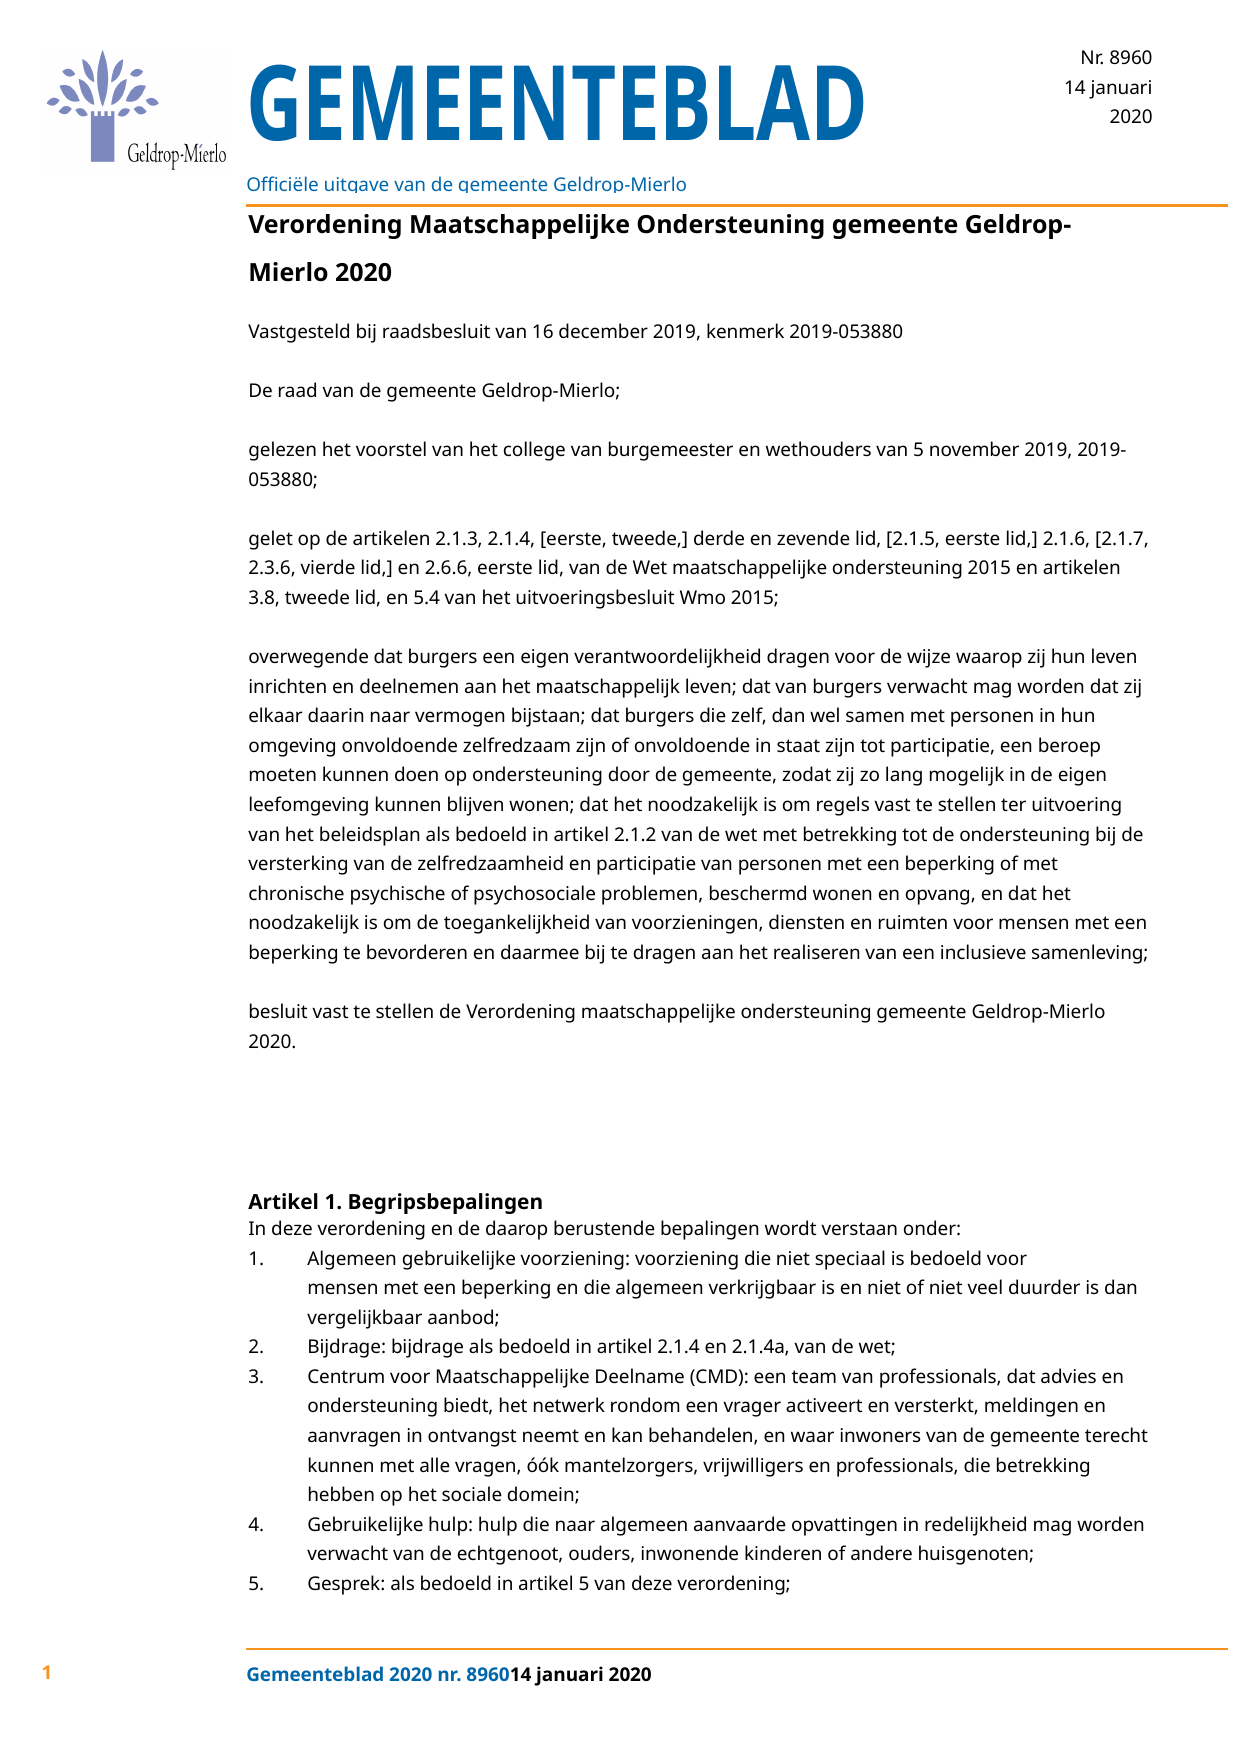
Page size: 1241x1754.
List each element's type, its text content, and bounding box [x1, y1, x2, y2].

text Artikel 1. Begripsbepalingen [248, 1187, 1152, 1215]
list Centrum voor Maatschappelijke Deelname (CMD): een team van professionals, dat advies en ondersteuning biedt, het netwerk rondom een vrager activeert en versterkt, meldingen en aanvragen in ontvangst neemt en kan behandelen, en waar inwoners van de gemeente terecht kunnen met alle vragen, óók mantelzorgers, vrijwilligers en professionals, die betrekking hebben op het sociale domein; [248, 1363, 1152, 1507]
list Gebruikelijke hulp: hulp die naar algemeen aanvaarde opvattingen in redelijkheid mag worden verwacht van de echtgenoot, ouders, inwonende kinderen of andere huisgenoten; [248, 1511, 1152, 1566]
list Algemeen gebruikelijke voorziening: voorziening die niet speciaal is bedoeld voor [248, 1245, 1152, 1271]
text De raad van de gemeente Geldrop-Mierlo; [248, 377, 1152, 403]
text overwegende dat burgers een eigen verantwoordelijkheid dragen voor de wijze waarop zij hun leven inrichten en deelnemen aan het maatschappelijk leven; dat van burgers verwacht mag worden dat zij elkaar daarin naar vermogen bijstaan; dat burgers die zelf, dan wel samen met personen in hun omgeving onvoldoende zelfredzaam zijn of onvoldoende in staat zijn tot participatie, een beroep moeten kunnen doen op ondersteuning door de gemeente, zodat zij zo lang mogelijk in de eigen leefomgeving kunnen blijven wonen; dat het noodzakelijk is om regels vast te stellen ter uitvoering van het beleidsplan als bedoeld in artikel 2.1.2 van de wet met betrekking tot de ondersteuning bij de versterking van de zelfredzaamheid en participatie van personen met een beperking of met chronische psychische of psychosociale problemen, beschermd wonen en opvang, en dat het noodzakelijk is om de toegankelijkheid van voorzieningen, diensten en ruimten voor mensen met een beperking te bevorderen en daarmee bij te dragen aan het realiseren van een inclusieve samenleving; [248, 643, 1152, 965]
text In deze verordening en de daarop berustende bepalingen wordt verstaan onder: [248, 1215, 1152, 1241]
text Vastgesteld bij raadsbesluit van 16 december 2019, kenmerk 2019-053880 [248, 318, 1152, 344]
text gelet op de artikelen 2.1.3, 2.1.4, [eerste, tweede,] derde en zevende lid, [2.1.5, eerste lid,] 2.1.6, [2.1.7, 2.3.6, vierde lid,] en 2.6.6, eerste lid, van de Wet maatschappelijke ondersteuning 2015 en artikelen 3.8, tweede lid, en 5.4 van het uitvoeringsbesluit Wmo 2015; [248, 525, 1152, 610]
text gelezen het voorstel van het college van burgemeester en wethouders van 5 november 2019, 2019-053880; [248, 436, 1152, 492]
text besluit vast te stellen de Verordening maatschappelijke ondersteuning gemeente Geldrop-Mierlo 2020. [248, 998, 1152, 1054]
picture [41, 47, 231, 172]
list mensen met een beperking en die algemeen verkrijgbaar is en niet of niet veel duurder is dan vergelijkbaar aanbod; [248, 1274, 1152, 1330]
list Gesprek: als bedoeld in artikel 5 van deze verordening; [248, 1570, 1152, 1596]
list Bijdrage: bijdrage als bedoeld in artikel 2.1.4 en 2.1.4a, van de wet; [248, 1333, 1152, 1359]
text Verordening Maatschappelijke Ondersteuning gemeente Geldrop-Mierlo 2020 [248, 207, 1152, 288]
